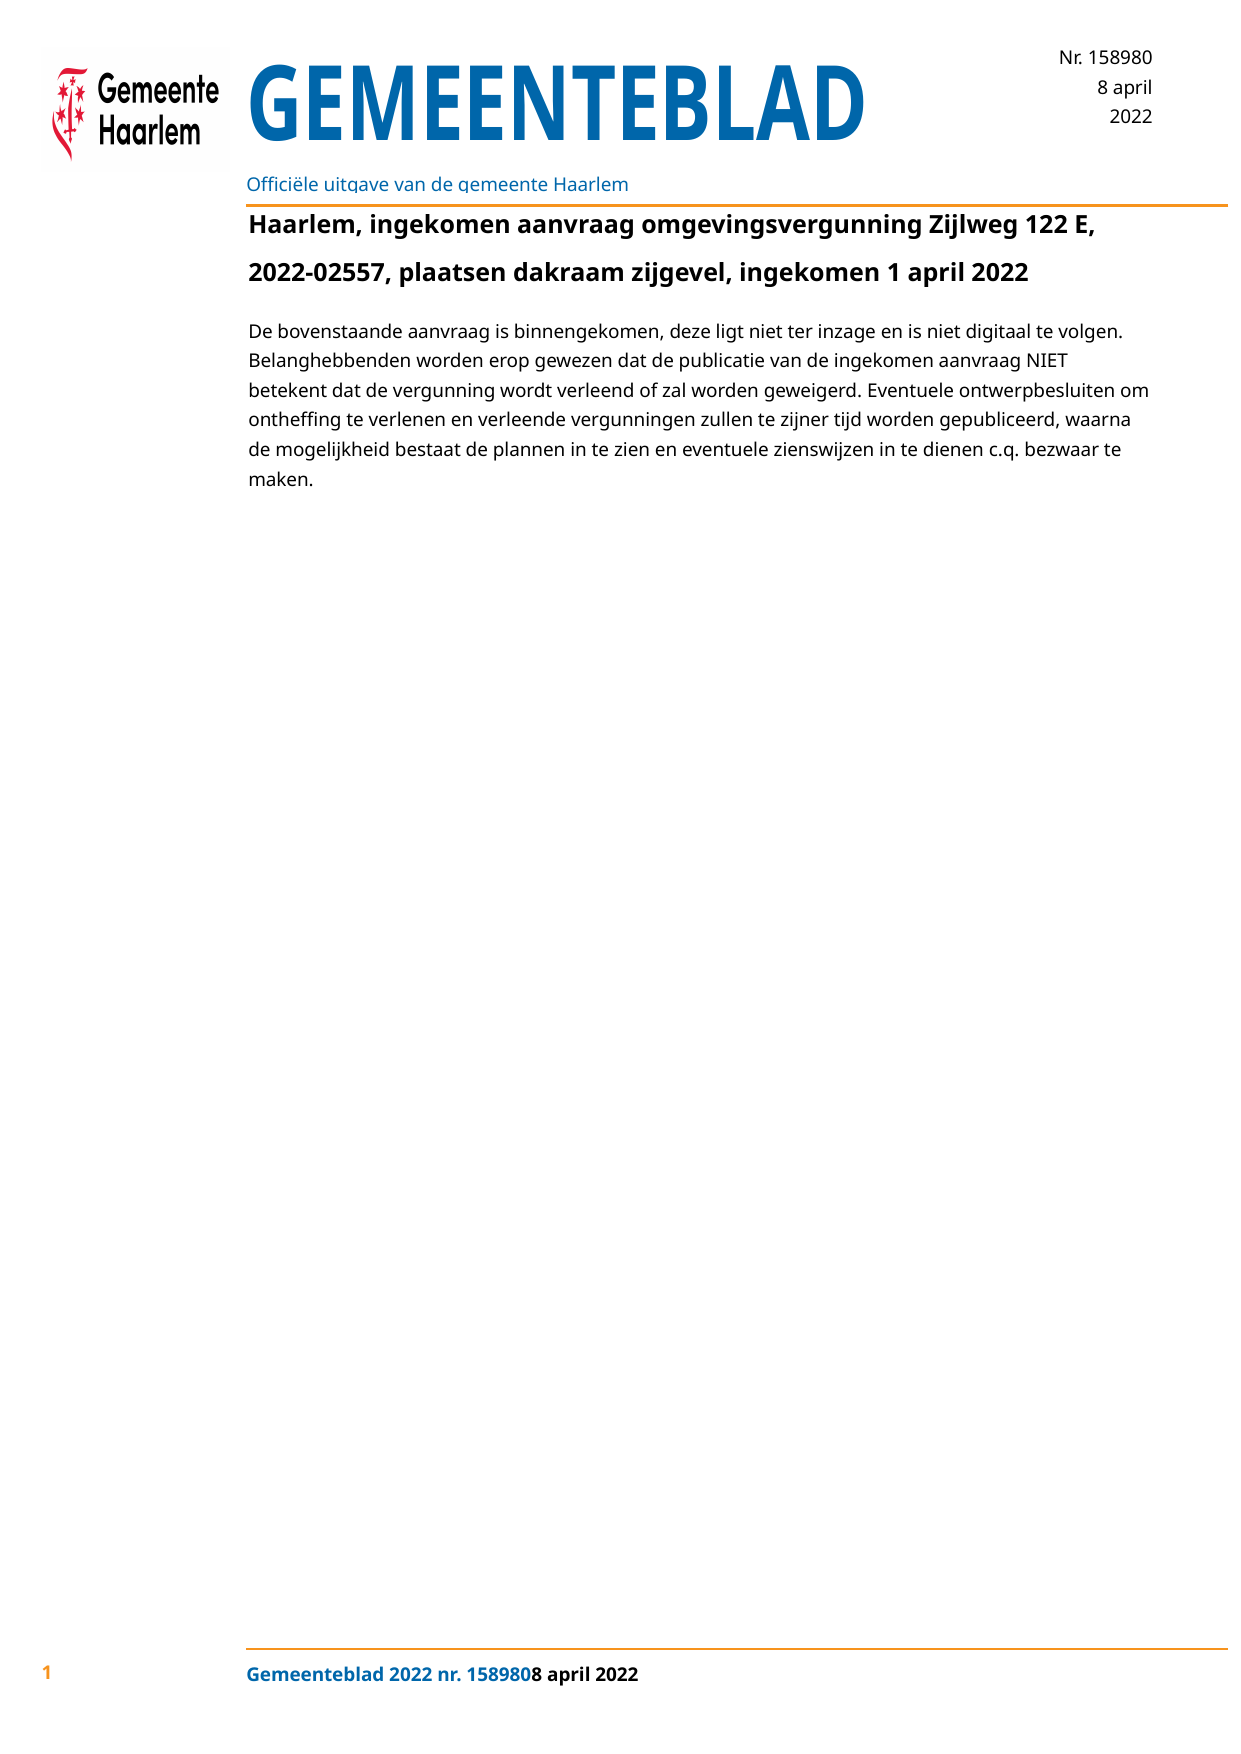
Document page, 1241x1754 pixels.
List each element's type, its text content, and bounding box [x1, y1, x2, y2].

text Haarlem, ingekomen aanvraag omgevingsvergunning Zijlweg 122 E, 2022-02557, plaatsen dakraam zijgevel, ingekomen 1 april 2022 [248, 207, 1152, 288]
text De bovenstaande aanvraag is binnengekomen, deze ligt niet ter inzage en is niet digitaal te volgen. Belanghebbenden worden erop gewezen dat de publicatie van de ingekomen aanvraag NIET betekent dat de vergunning wordt verleend of zal worden geweigerd. Eventuele ontwerpbesluiten om ontheffing te verlenen en verleende vergunningen zullen te zijner tijd worden gepubliceerd, waarna de mogelijkheid bestaat de plannen in te zien en eventuele zienswijzen in te dienen c.q. bezwaar te maken. [248, 318, 1152, 492]
picture [41, 47, 231, 172]
